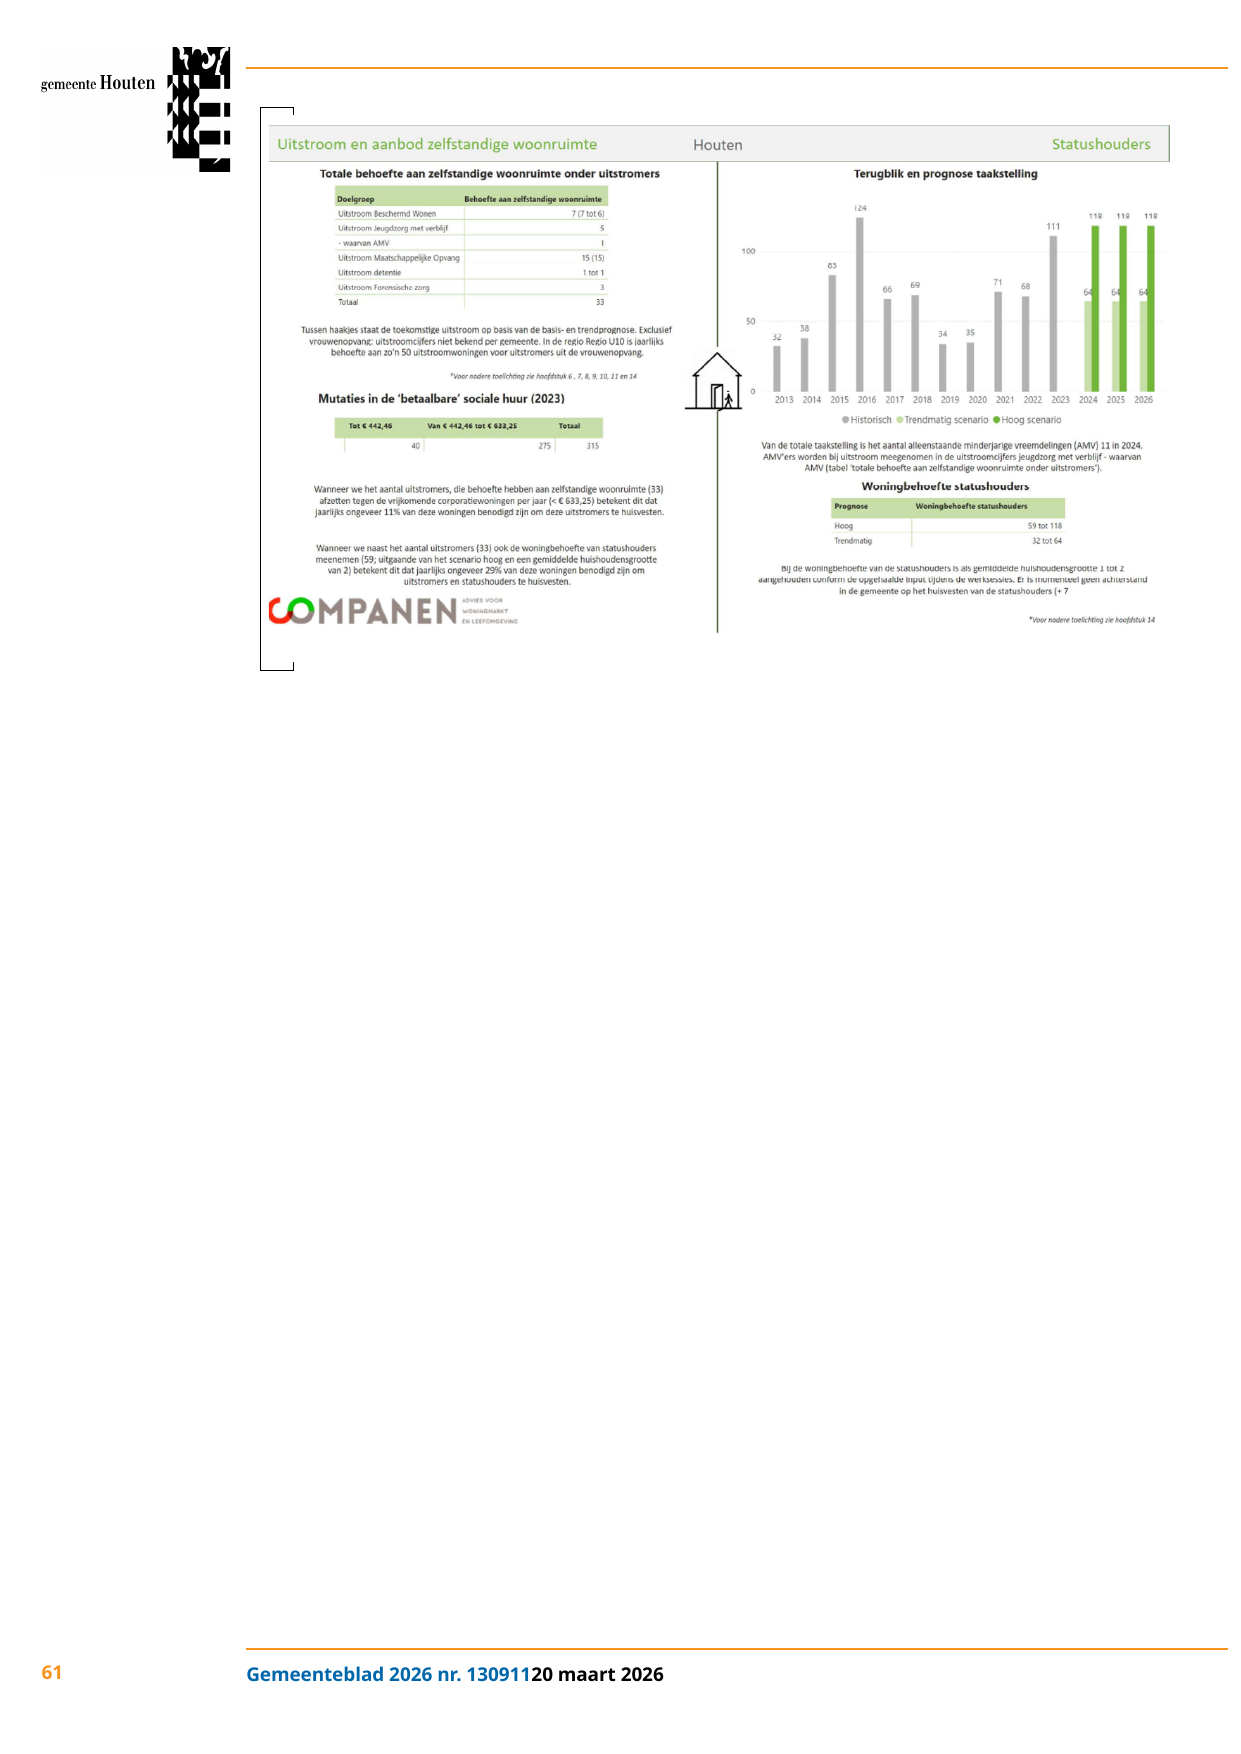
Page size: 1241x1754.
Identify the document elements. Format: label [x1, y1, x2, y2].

picture [41, 47, 231, 172]
picture [268, 115, 1173, 662]
